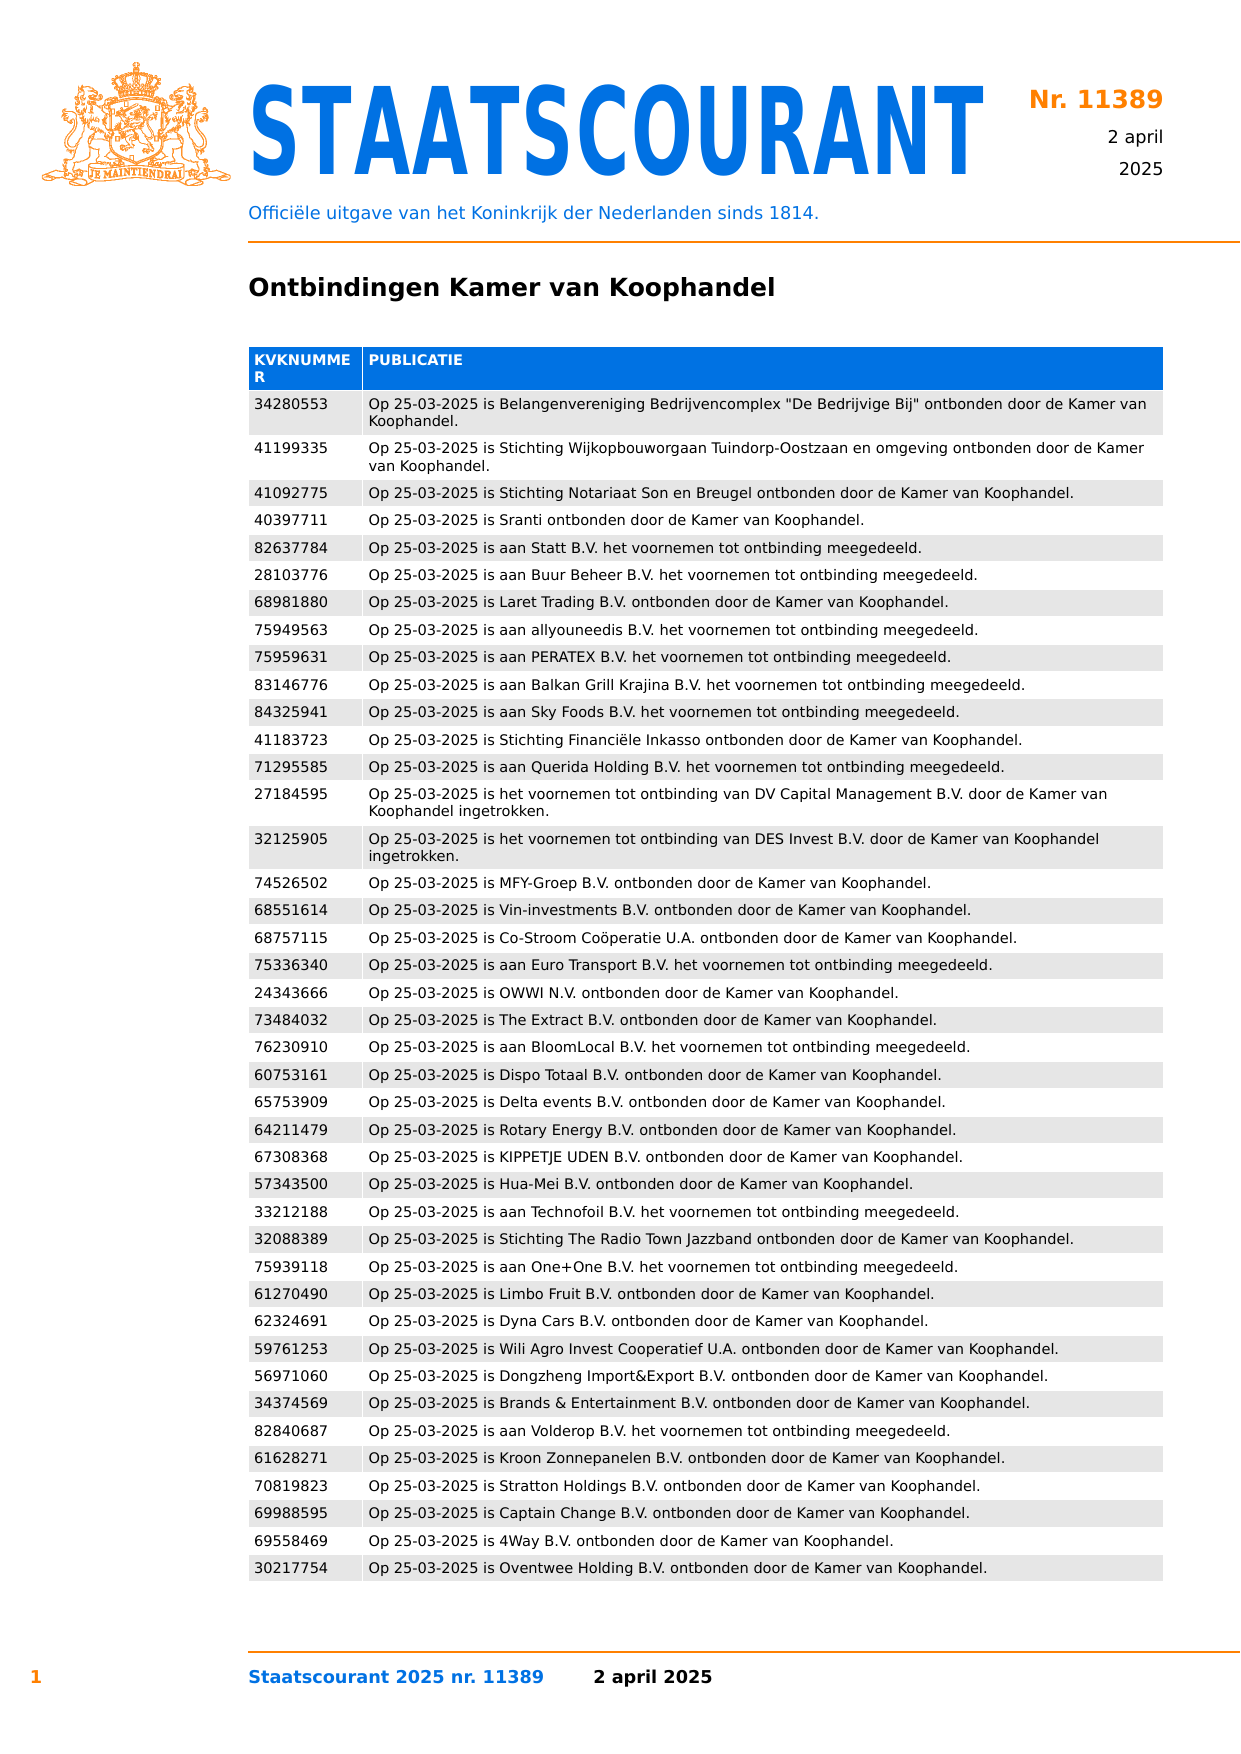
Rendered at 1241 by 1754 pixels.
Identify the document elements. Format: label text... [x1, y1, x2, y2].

table_cell Op 25-03-2025 is Sranti ontbonden door de Kamer van Koophandel. [363, 508, 1163, 534]
table_cell 68981880 [249, 590, 362, 616]
table_cell Op 25-03-2025 is Hua-Mei B.V. ontbonden door de Kamer van Koophandel. [363, 1172, 1163, 1198]
table_cell 61628271 [249, 1446, 362, 1472]
table_header PUBLICATIE [363, 347, 1163, 390]
table_cell Op 25-03-2025 is Dongzheng Import&Export B.V. ontbonden door de Kamer van Koophandel. [363, 1363, 1163, 1390]
table_cell 59761253 [249, 1336, 362, 1362]
table_cell 74526502 [249, 870, 362, 897]
table_cell 34280553 [249, 391, 362, 435]
table_cell 27184595 [249, 781, 362, 825]
table_cell 2025 [998, 153, 1240, 203]
table_cell 57343500 [249, 1172, 362, 1198]
table_cell 84325941 [249, 699, 362, 726]
subtitle Ontbindingen Kamer van Koophandel [248, 273, 1163, 302]
table_cell Op 25-03-2025 is Laret Trading B.V. ontbonden door de Kamer van Koophandel. [363, 590, 1163, 616]
table_cell Op 25-03-2025 is aan Balkan Grill Krajina B.V. het voornemen tot ontbinding meegedeeld. [363, 672, 1163, 698]
table_cell 82840687 [249, 1418, 362, 1444]
table_cell Op 25-03-2025 is Stichting The Radio Town Jazzband ontbonden door de Kamer van Koophandel. [363, 1226, 1163, 1253]
table_cell Op 25-03-2025 is aan Technofoil B.V. het voornemen tot ontbinding meegedeeld. [363, 1199, 1163, 1225]
table_cell Op 25-03-2025 is aan allyouneedis B.V. het voornemen tot ontbinding meegedeeld. [363, 617, 1163, 643]
table_cell 69988595 [249, 1500, 362, 1527]
table_cell 75959631 [249, 645, 362, 671]
table_header KVKNUMMER [249, 347, 362, 390]
table_cell 56971060 [249, 1363, 362, 1390]
table_cell Op 25-03-2025 is Dispo Totaal B.V. ontbonden door de Kamer van Koophandel. [363, 1062, 1163, 1088]
table_cell 68551614 [249, 898, 362, 924]
table_cell 32125905 [249, 826, 362, 869]
table_cell 61270490 [249, 1281, 362, 1307]
table_cell Op 25-03-2025 is Limbo Fruit B.V. ontbonden door de Kamer van Koophandel. [363, 1281, 1163, 1307]
table_cell 28103776 [249, 562, 362, 589]
table_cell 62324691 [249, 1309, 362, 1335]
table_cell 2 april [998, 121, 1240, 153]
picture [41, 62, 231, 186]
table_cell 71295585 [249, 754, 362, 780]
table_cell Op 25-03-2025 is 4Way B.V. ontbonden door de Kamer van Koophandel. [363, 1528, 1163, 1554]
table_cell 68757115 [249, 925, 362, 951]
table_cell Op 25-03-2025 is het voornemen tot ontbinding van DES Invest B.V. door de Kamer van Koophandel ingetrokken. [363, 826, 1163, 869]
table_cell Op 25-03-2025 is aan One+One B.V. het voornemen tot ontbinding meegedeeld. [363, 1254, 1163, 1280]
table_cell Op 25-03-2025 is Stichting Financiële Inkasso ontbonden door de Kamer van Koophandel. [363, 727, 1163, 753]
table_header STAATSCOURANT [248, 62, 998, 203]
table_cell Op 25-03-2025 is Delta events B.V. ontbonden door de Kamer van Koophandel. [363, 1089, 1163, 1116]
table_cell Op 25-03-2025 is Oventwee Holding B.V. ontbonden door de Kamer van Koophandel. [363, 1555, 1163, 1581]
table_cell 32088389 [249, 1226, 362, 1253]
table_cell 69558469 [249, 1528, 362, 1554]
table_cell Op 25-03-2025 is aan Statt B.V. het voornemen tot ontbinding meegedeeld. [363, 535, 1163, 561]
table_cell 41199335 [249, 436, 362, 479]
table_cell 75336340 [249, 953, 362, 979]
table_cell Op 25-03-2025 is aan Euro Transport B.V. het voornemen tot ontbinding meegedeeld. [363, 953, 1163, 979]
table_cell 64211479 [249, 1117, 362, 1143]
table_cell 40397711 [249, 508, 362, 534]
table_cell 24343666 [249, 980, 362, 1006]
table_cell Op 25-03-2025 is The Extract B.V. ontbonden door de Kamer van Koophandel. [363, 1007, 1163, 1033]
table_cell 83146776 [249, 672, 362, 698]
table_cell 73484032 [249, 1007, 362, 1033]
table_cell 34374569 [249, 1391, 362, 1417]
table_cell Op 25-03-2025 is Wili Agro Invest Cooperatief U.A. ontbonden door de Kamer van Koophandel. [363, 1336, 1163, 1362]
table_cell Op 25-03-2025 is het voornemen tot ontbinding van DV Capital Management B.V. door de Kamer van Koophandel ingetrokken. [363, 781, 1163, 825]
table_cell Op 25-03-2025 is Vin-investments B.V. ontbonden door de Kamer van Koophandel. [363, 898, 1163, 924]
table_cell 65753909 [249, 1089, 362, 1116]
table_cell Op 25-03-2025 is Stratton Holdings B.V. ontbonden door de Kamer van Koophandel. [363, 1473, 1163, 1499]
table_cell 67308368 [249, 1144, 362, 1171]
table_cell 82637784 [249, 535, 362, 561]
table_cell 41183723 [249, 727, 362, 753]
table_cell Op 25-03-2025 is Stichting Wijkopbouworgaan Tuindorp-Oostzaan en omgeving ontbonden door de Kamer van Koophandel. [363, 436, 1163, 479]
table_cell Op 25-03-2025 is Captain Change B.V. ontbonden door de Kamer van Koophandel. [363, 1500, 1163, 1527]
table_cell Op 25-03-2025 is aan PERATEX B.V. het voornemen tot ontbinding meegedeeld. [363, 645, 1163, 671]
table_cell Op 25-03-2025 is aan BloomLocal B.V. het voornemen tot ontbinding meegedeeld. [363, 1035, 1163, 1061]
table_cell Op 25-03-2025 is Co-Stroom Coöperatie U.A. ontbonden door de Kamer van Koophandel. [363, 925, 1163, 951]
table_cell Op 25-03-2025 is OWWI N.V. ontbonden door de Kamer van Koophandel. [363, 980, 1163, 1006]
table_cell 75939118 [249, 1254, 362, 1280]
table_cell 33212188 [249, 1199, 362, 1225]
table_cell Op 25-03-2025 is aan Querida Holding B.V. het voornemen tot ontbinding meegedeeld. [363, 754, 1163, 780]
table_cell 76230910 [249, 1035, 362, 1061]
table_cell Op 25-03-2025 is Belangenvereniging Bedrijvencomplex "De Bedrijvige Bij" ontbonden door de Kamer van Koophandel. [363, 391, 1163, 435]
table_header [25, 62, 248, 241]
table_cell Op 25-03-2025 is Rotary Energy B.V. ontbonden door de Kamer van Koophandel. [363, 1117, 1163, 1143]
table_cell Op 25-03-2025 is Stichting Notariaat Son en Breugel ontbonden door de Kamer van Koophandel. [363, 480, 1163, 506]
table_cell Op 25-03-2025 is Kroon Zonnepanelen B.V. ontbonden door de Kamer van Koophandel. [363, 1446, 1163, 1472]
table_cell 41092775 [249, 480, 362, 506]
table_cell Op 25-03-2025 is KIPPETJE UDEN B.V. ontbonden door de Kamer van Koophandel. [363, 1144, 1163, 1171]
table_cell Op 25-03-2025 is aan Sky Foods B.V. het voornemen tot ontbinding meegedeeld. [363, 699, 1163, 726]
table_cell 30217754 [249, 1555, 362, 1581]
table_header Nr. 11389 [998, 62, 1240, 121]
table_cell Op 25-03-2025 is aan Volderop B.V. het voornemen tot ontbinding meegedeeld. [363, 1418, 1163, 1444]
table_cell Op 25-03-2025 is Dyna Cars B.V. ontbonden door de Kamer van Koophandel. [363, 1309, 1163, 1335]
table_cell Op 25-03-2025 is Brands & Entertainment B.V. ontbonden door de Kamer van Koophandel. [363, 1391, 1163, 1417]
table_cell Op 25-03-2025 is aan Buur Beheer B.V. het voornemen tot ontbinding meegedeeld. [363, 562, 1163, 589]
table_cell Op 25-03-2025 is MFY-Groep B.V. ontbonden door de Kamer van Koophandel. [363, 870, 1163, 897]
table_cell 70819823 [249, 1473, 362, 1499]
table_cell 75949563 [249, 617, 362, 643]
table_cell 60753161 [249, 1062, 362, 1088]
table_cell Officiële uitgave van het Koninkrijk der Nederlanden sinds 1814. [248, 203, 1240, 241]
